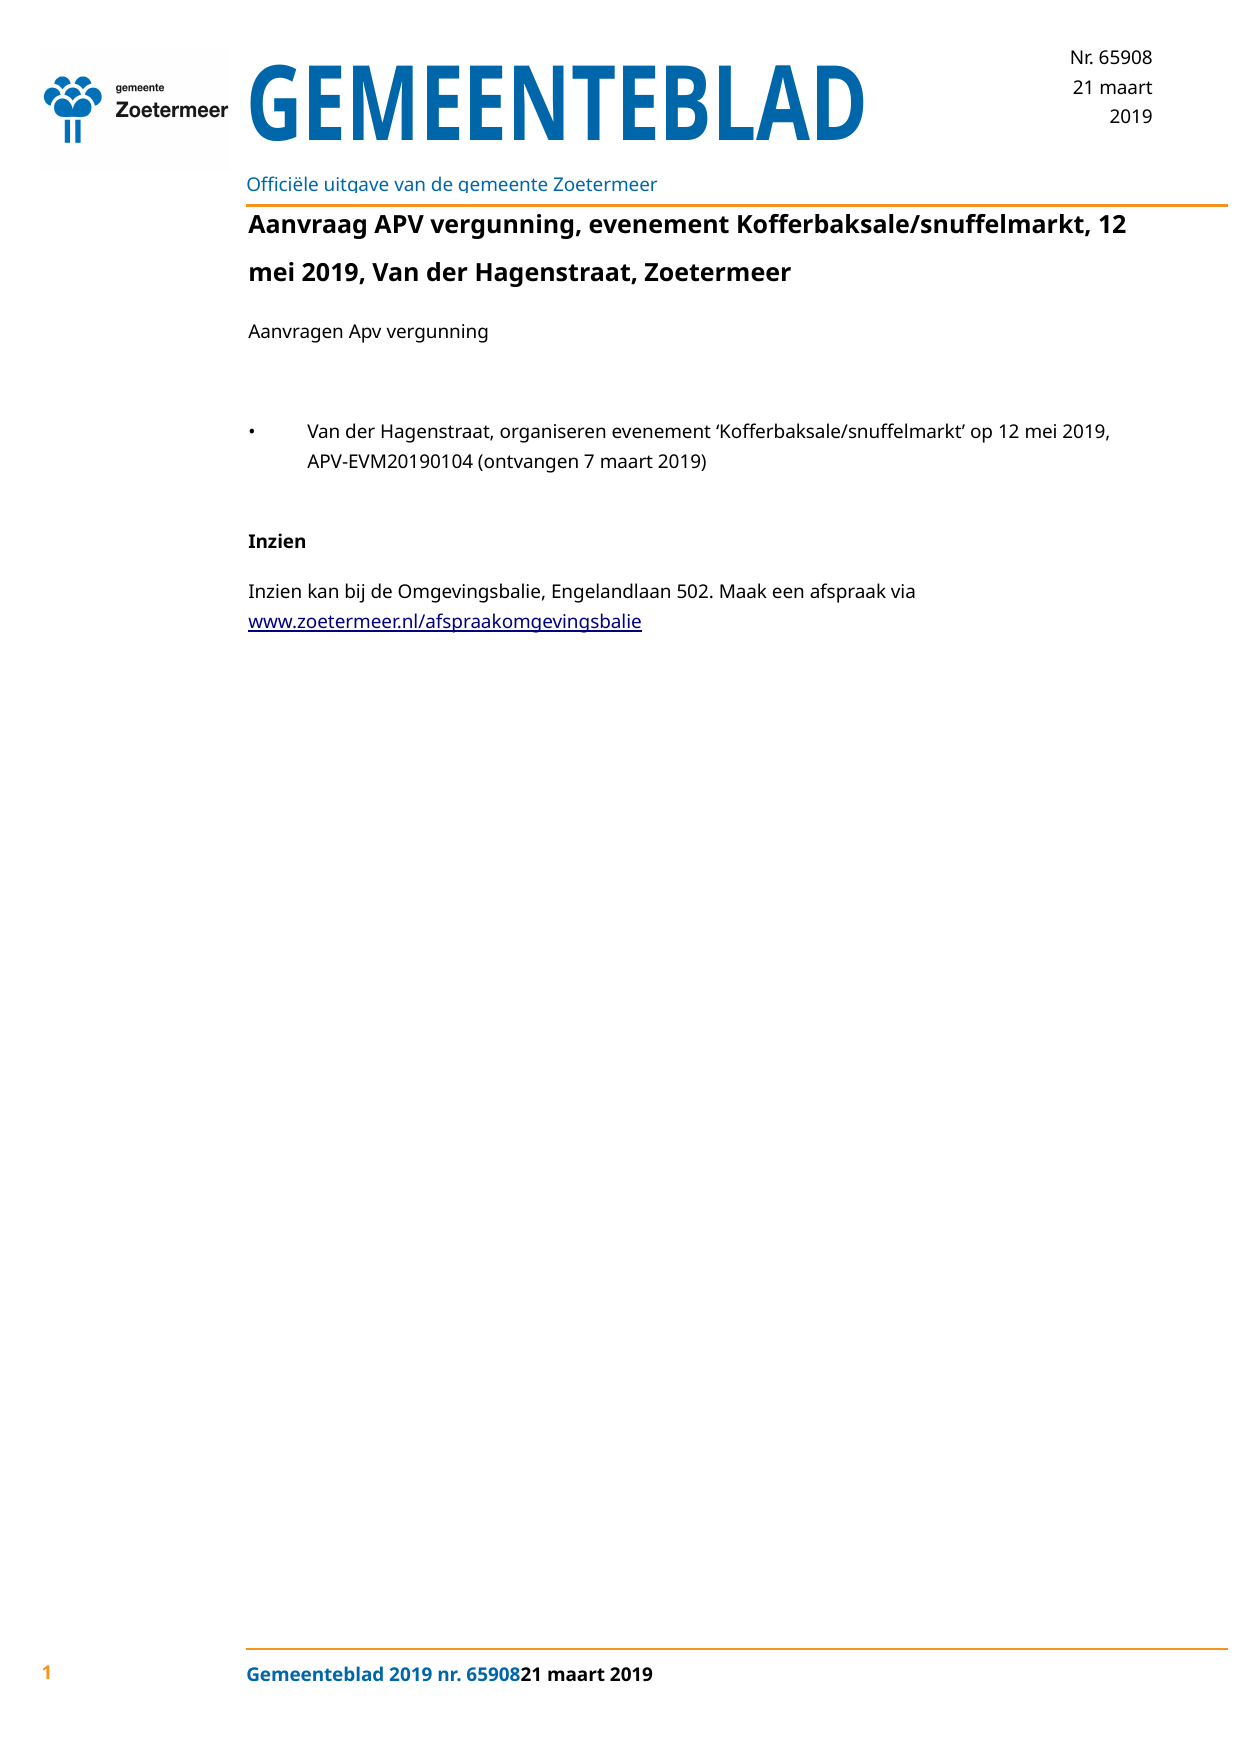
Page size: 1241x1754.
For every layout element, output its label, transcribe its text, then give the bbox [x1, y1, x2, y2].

list Van der Hagenstraat, organiseren evenement ‘Kofferbaksale/snuffelmarkt’ op 12 mei 2019, APV-EVM20190104 (ontvangen 7 maart 2019) [248, 419, 1152, 474]
text Aanvraag APV vergunning, evenement Kofferbaksale/snuffelmarkt, 12 mei 2019, Van der Hagenstraat, Zoetermeer [248, 207, 1152, 288]
text Inzien [248, 528, 1152, 554]
picture [41, 47, 231, 172]
text Aanvragen Apv vergunning [248, 318, 1152, 344]
text Inzien kan bij de Omgevingsbalie, Engelandlaan 502. Maak een afspraak via www.zoetermeer.nl/afspraakomgevingsbalie [248, 579, 1152, 634]
